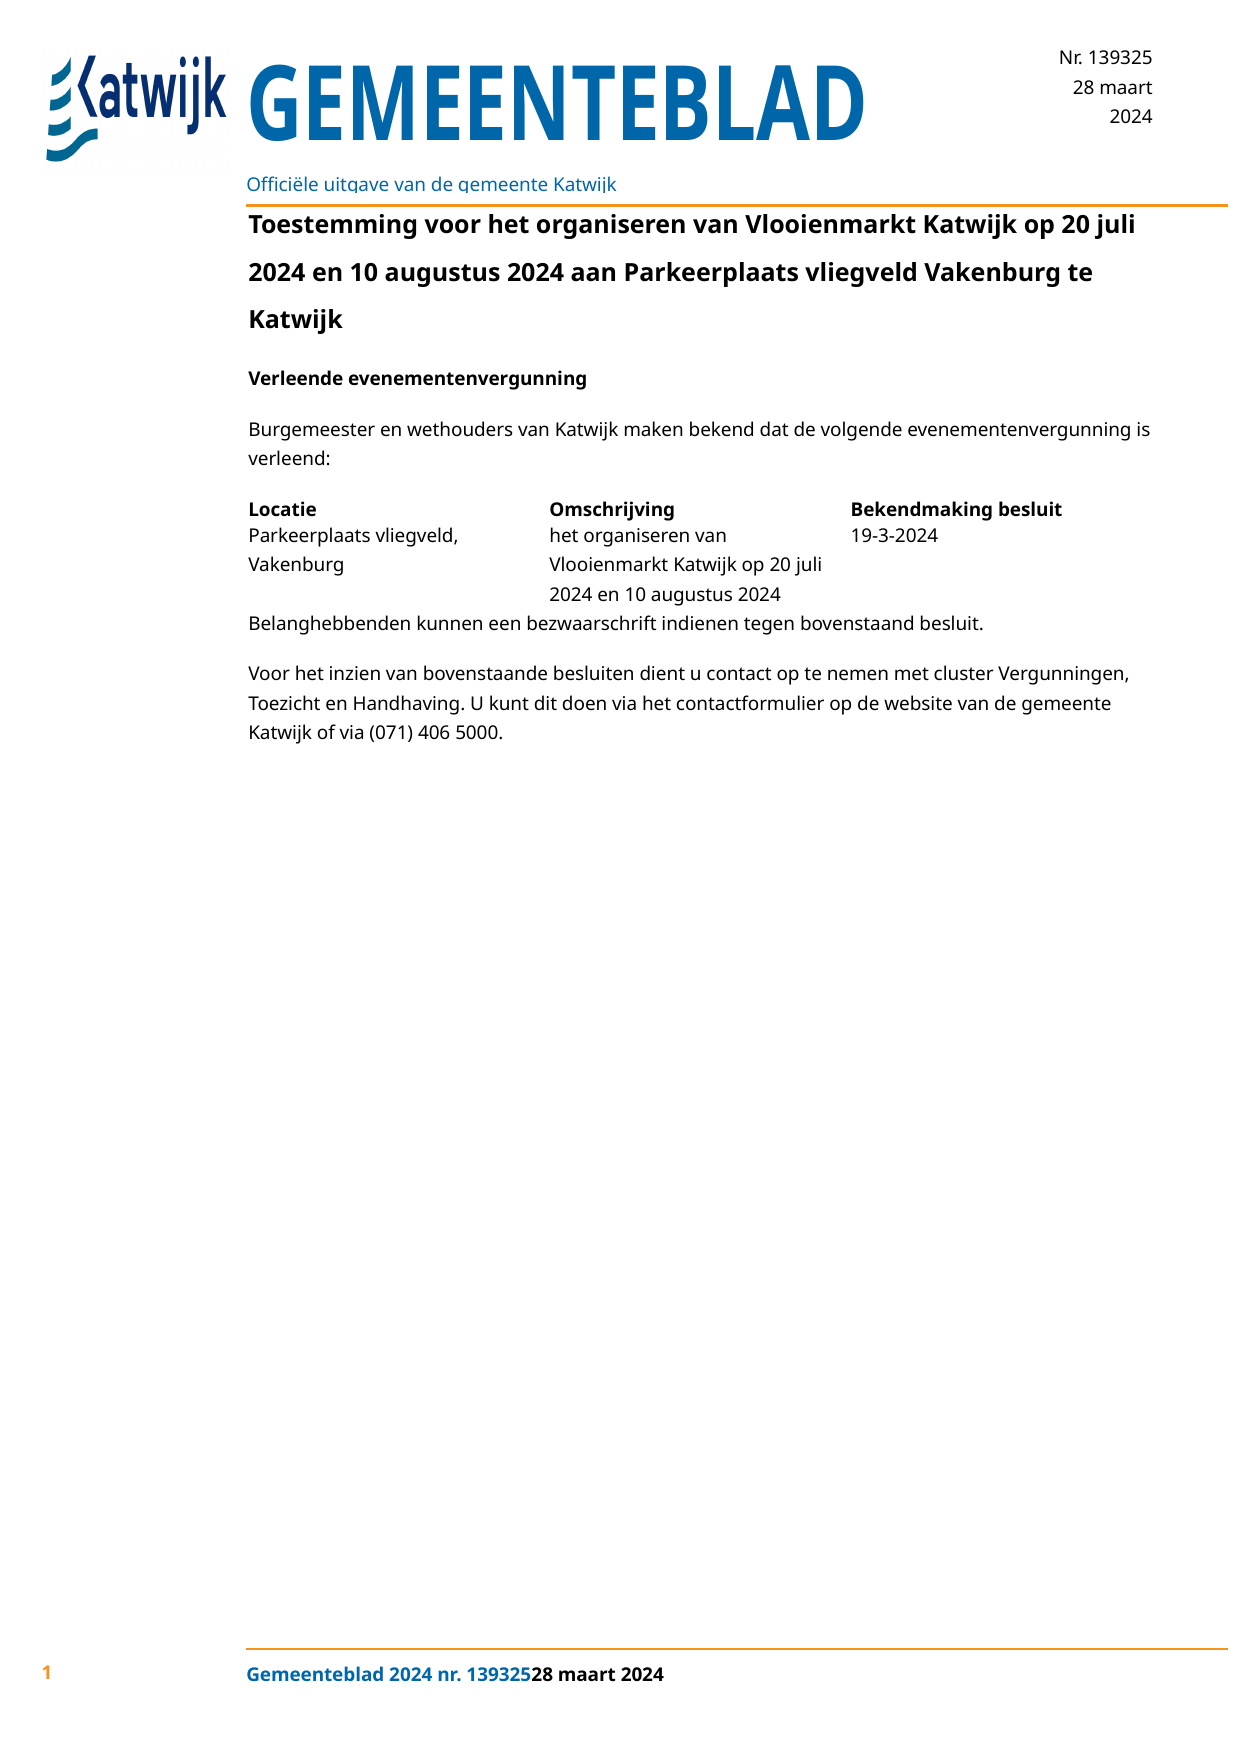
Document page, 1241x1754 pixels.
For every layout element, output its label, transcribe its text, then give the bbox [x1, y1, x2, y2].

table_header Omschrijving [549, 496, 850, 522]
table_cell 19-3-2024 [850, 522, 1152, 607]
text Voor het inzien van bovenstaande besluiten dient u contact op te nemen met cluster Vergunningen, Toezicht en Handhaving. U kunt dit doen via het contactformulier op de website van de gemeente Katwijk of via (071) 406 5000. [248, 660, 1152, 745]
text Belanghebbenden kunnen een bezwaarschrift indienen tegen bovenstaand besluit. [248, 610, 1152, 636]
text Verleende evenementenvergunning [248, 366, 1152, 391]
table_header Locatie [248, 496, 549, 522]
table_cell het organiseren van Vlooienmarkt Katwijk op 20 juli 2024 en 10 augustus 2024 [549, 522, 850, 607]
text Burgemeester en wethouders van Katwijk maken bekend dat de volgende evenementenvergunning is verleend: [248, 416, 1152, 471]
text Toestemming voor het organiseren van Vlooienmarkt Katwijk op 20 juli 2024 en 10 augustus 2024 aan Parkeerplaats vliegveld Vakenburg te Katwijk [248, 207, 1152, 336]
table_cell Parkeerplaats vliegveld, Vakenburg [248, 522, 549, 607]
table_header Bekendmaking besluit [850, 496, 1152, 522]
picture [41, 47, 231, 172]
